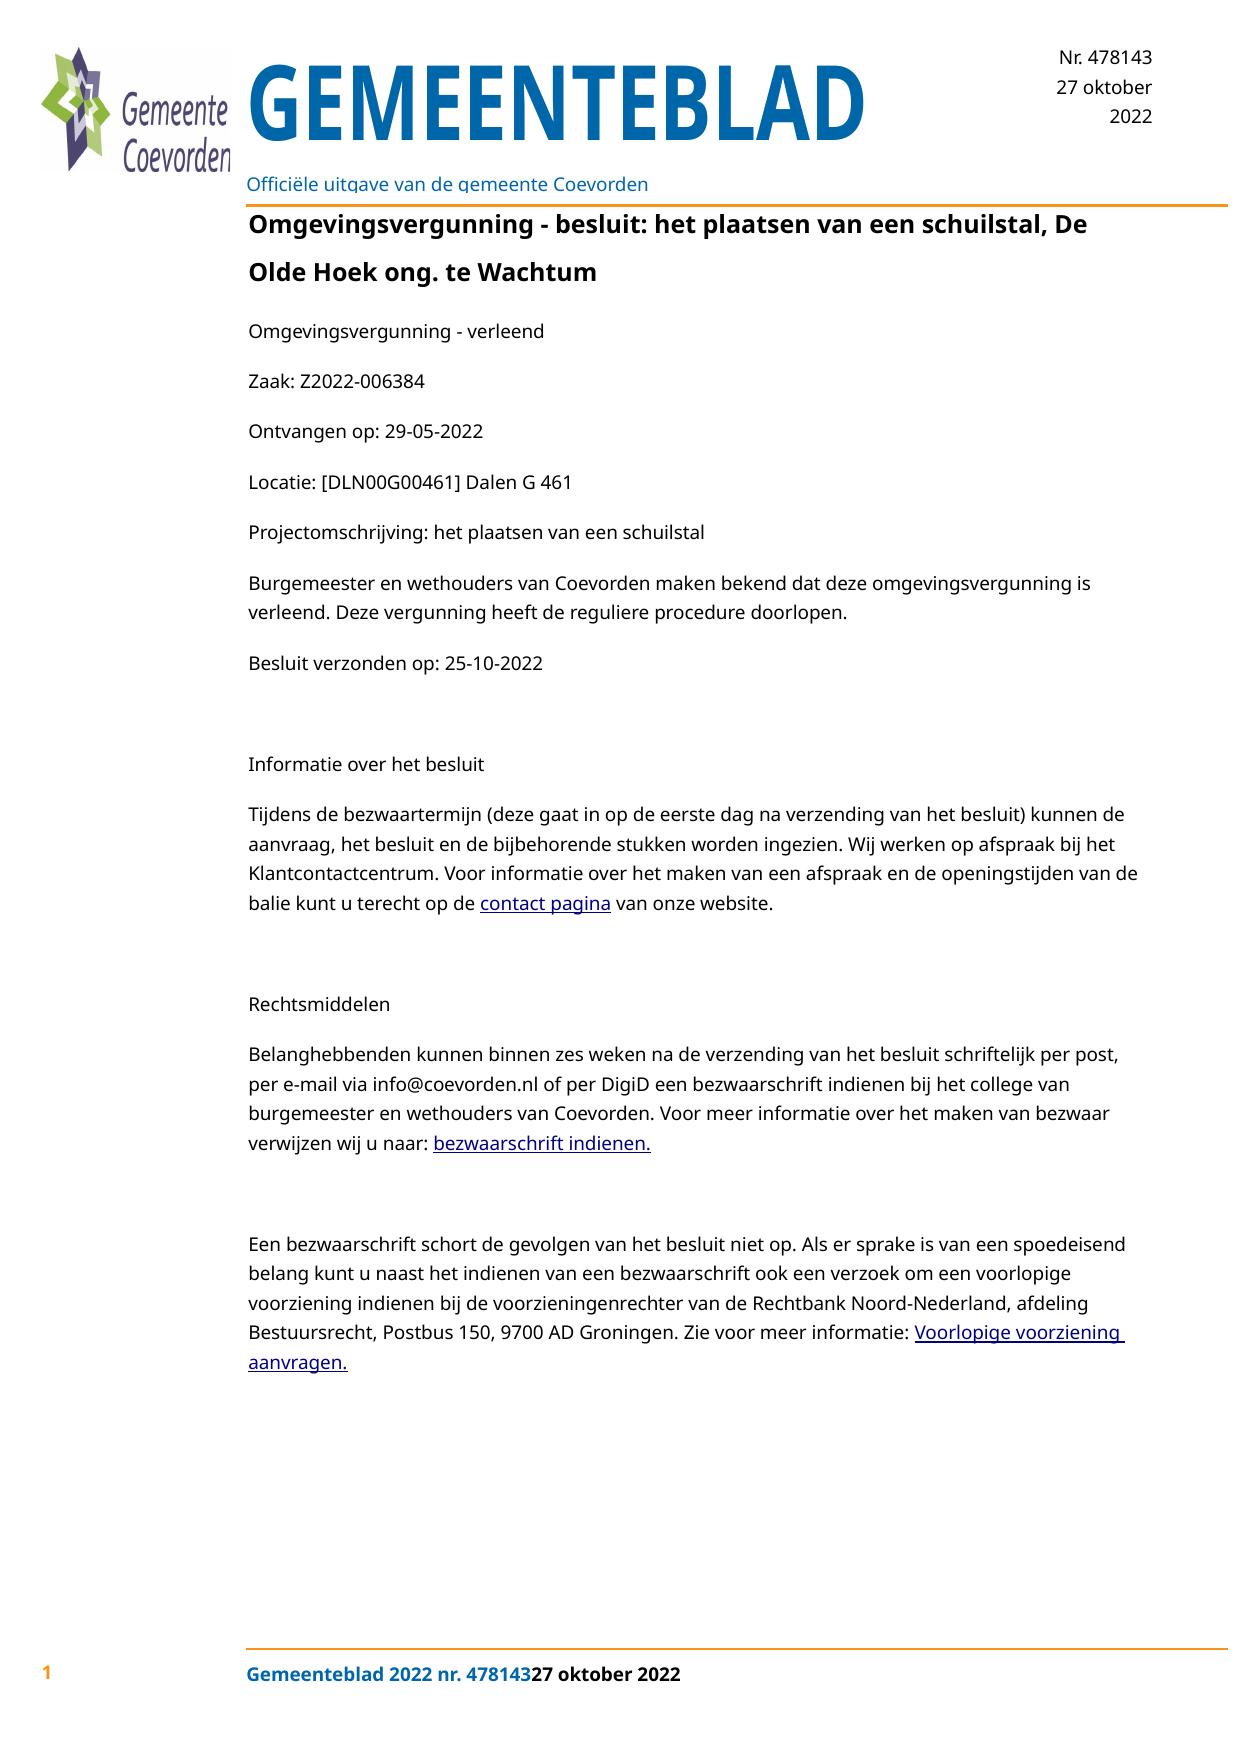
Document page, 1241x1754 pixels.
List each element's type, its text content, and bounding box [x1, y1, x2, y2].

text Zaak: Z2022-006384 [248, 368, 1152, 394]
text Informatie over het besluit [248, 751, 1152, 777]
text Tijdens de bezwaartermijn (deze gaat in op de eerste dag na verzending van het besluit) kunnen de aanvraag, het besluit en de bijbehorende stukken worden ingezien. Wij werken op afspraak bij het Klantcontactcentrum. Voor informatie over het maken van een afspraak en de openingstijden van de balie kunt u terecht op de contact pagina van onze website. [248, 801, 1152, 916]
text Een bezwaarschrift schort de gevolgen van het besluit niet op. Als er sprake is van een spoedeisend belang kunt u naast het indienen van een bezwaarschrift ook een verzoek om een voorlopige voorziening indienen bij de voorzieningenrechter van de Rechtbank Noord-Nederland, afdeling Bestuursrecht, Postbus 150, 9700 AD Groningen. Zie voor meer informatie: Voorlopige voorziening aanvragen. [248, 1231, 1152, 1375]
text Rechtsmiddelen [248, 991, 1152, 1017]
text Burgemeester en wethouders van Coevorden maken bekend dat deze omgevingsvergunning is verleend. Deze vergunning heeft de reguliere procedure doorlopen. [248, 570, 1152, 625]
text Projectomschrijving: het plaatsen van een schuilstal [248, 519, 1152, 545]
text Omgevingsvergunning - besluit: het plaatsen van een schuilstal, De Olde Hoek ong. te Wachtum [248, 207, 1152, 288]
text Ontvangen op: 29-05-2022 [248, 419, 1152, 444]
text Besluit verzonden op: 25-10-2022 [248, 650, 1152, 676]
text Omgevingsvergunning - verleend [248, 318, 1152, 344]
text Belanghebbenden kunnen binnen zes weken na de verzending van het besluit schriftelijk per post, per e-mail via info@coevorden.nl of per DigiD een bezwaarschrift indienen bij het college van burgemeester en wethouders van Coevorden. Voor meer informatie over het maken van bezwaar verwijzen wij u naar: bezwaarschrift indienen. [248, 1041, 1152, 1156]
picture [41, 47, 231, 172]
text Locatie: [DLN00G00461] Dalen G 461 [248, 469, 1152, 495]
